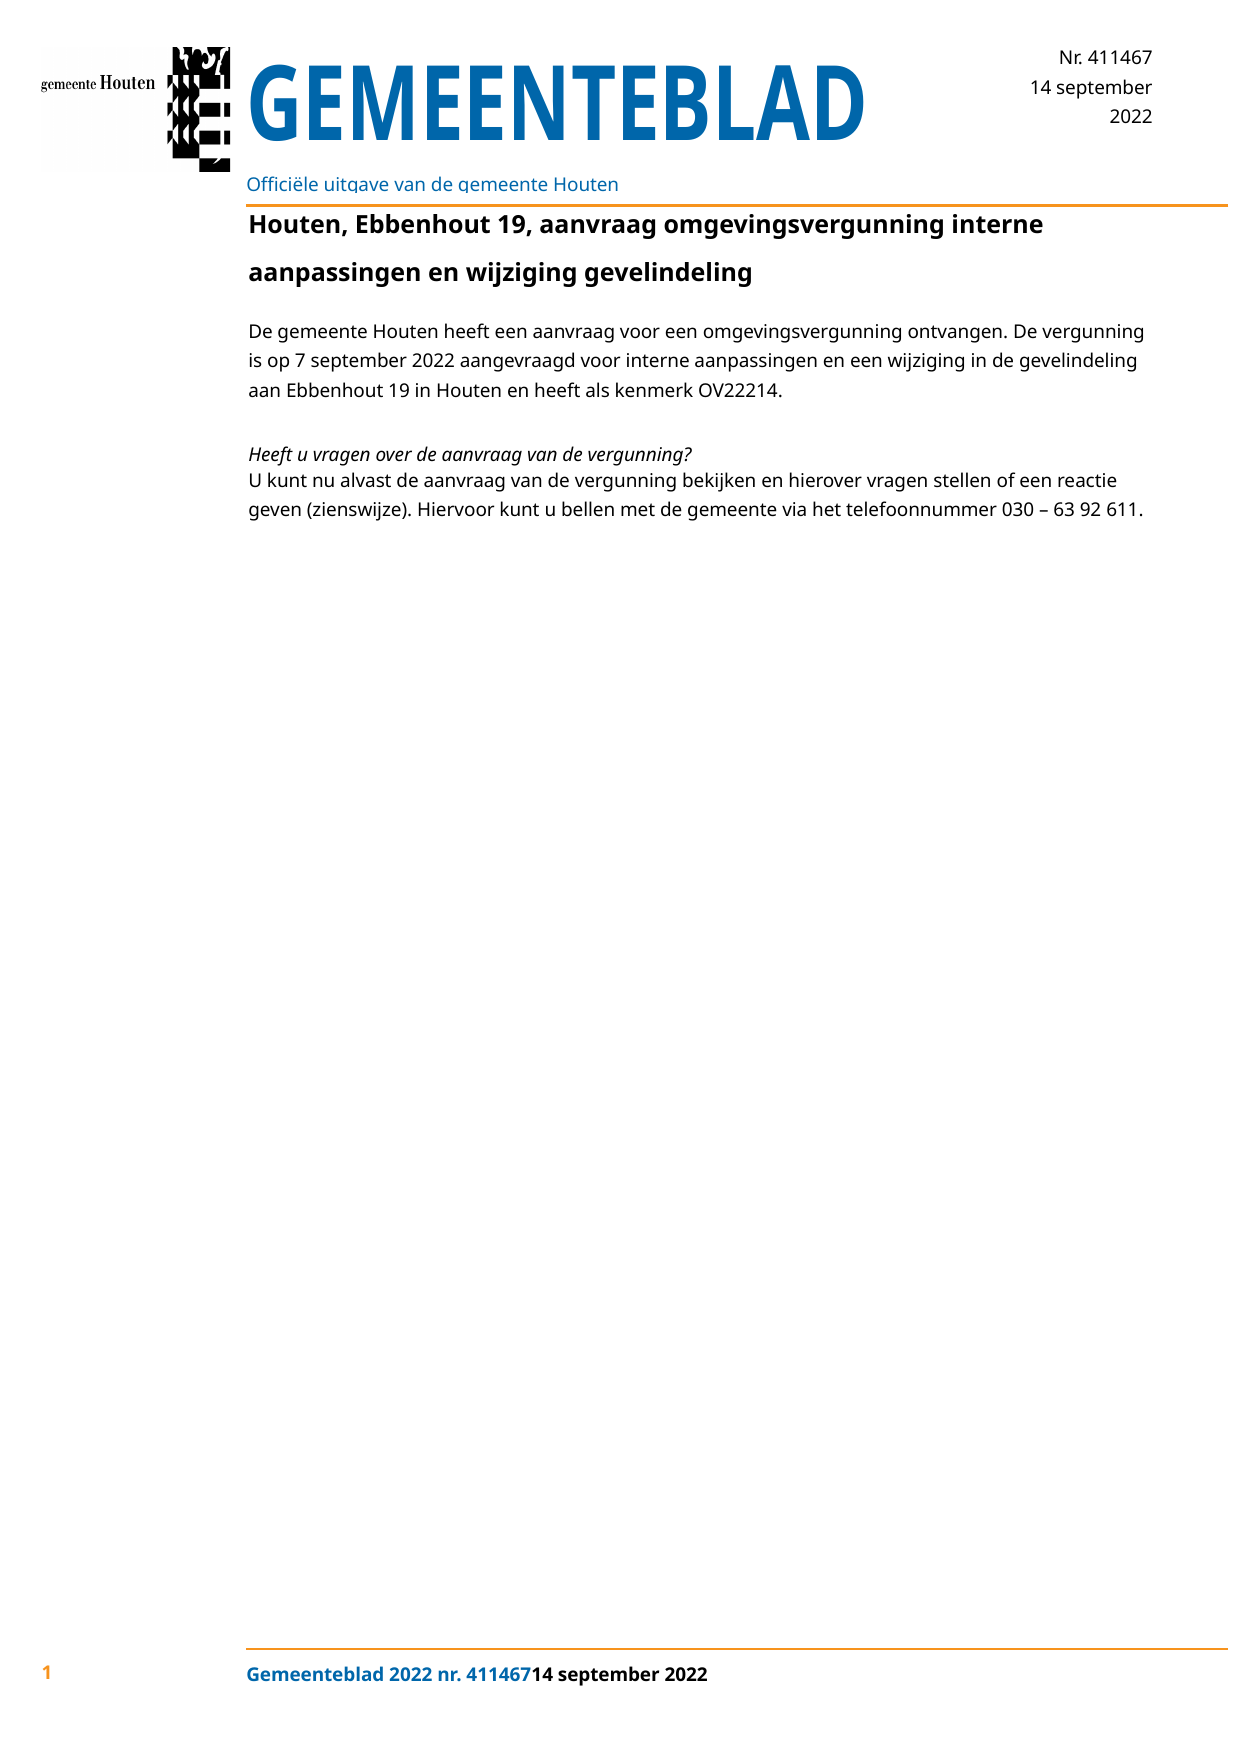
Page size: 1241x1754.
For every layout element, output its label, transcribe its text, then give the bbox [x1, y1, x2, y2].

text De gemeente Houten heeft een aanvraag voor een omgevingsvergunning ontvangen. De vergunning is op 7 september 2022 aangevraagd voor interne aanpassingen en een wijziging in de gevelindeling aan Ebbenhout 19 in Houten en heeft als kenmerk OV22214. [248, 318, 1152, 403]
text Heeft u vragen over de aanvraag van de vergunning? [248, 441, 1152, 467]
text Houten, Ebbenhout 19, aanvraag omgevingsvergunning interne aanpassingen en wijziging gevelindeling [248, 207, 1152, 288]
picture [41, 47, 231, 172]
text U kunt nu alvast de aanvraag van de vergunning bekijken en hierover vragen stellen of een reactie geven (zienswijze). Hiervoor kunt u bellen met de gemeente via het telefoonnummer 030 – 63 92 611. [248, 467, 1152, 522]
